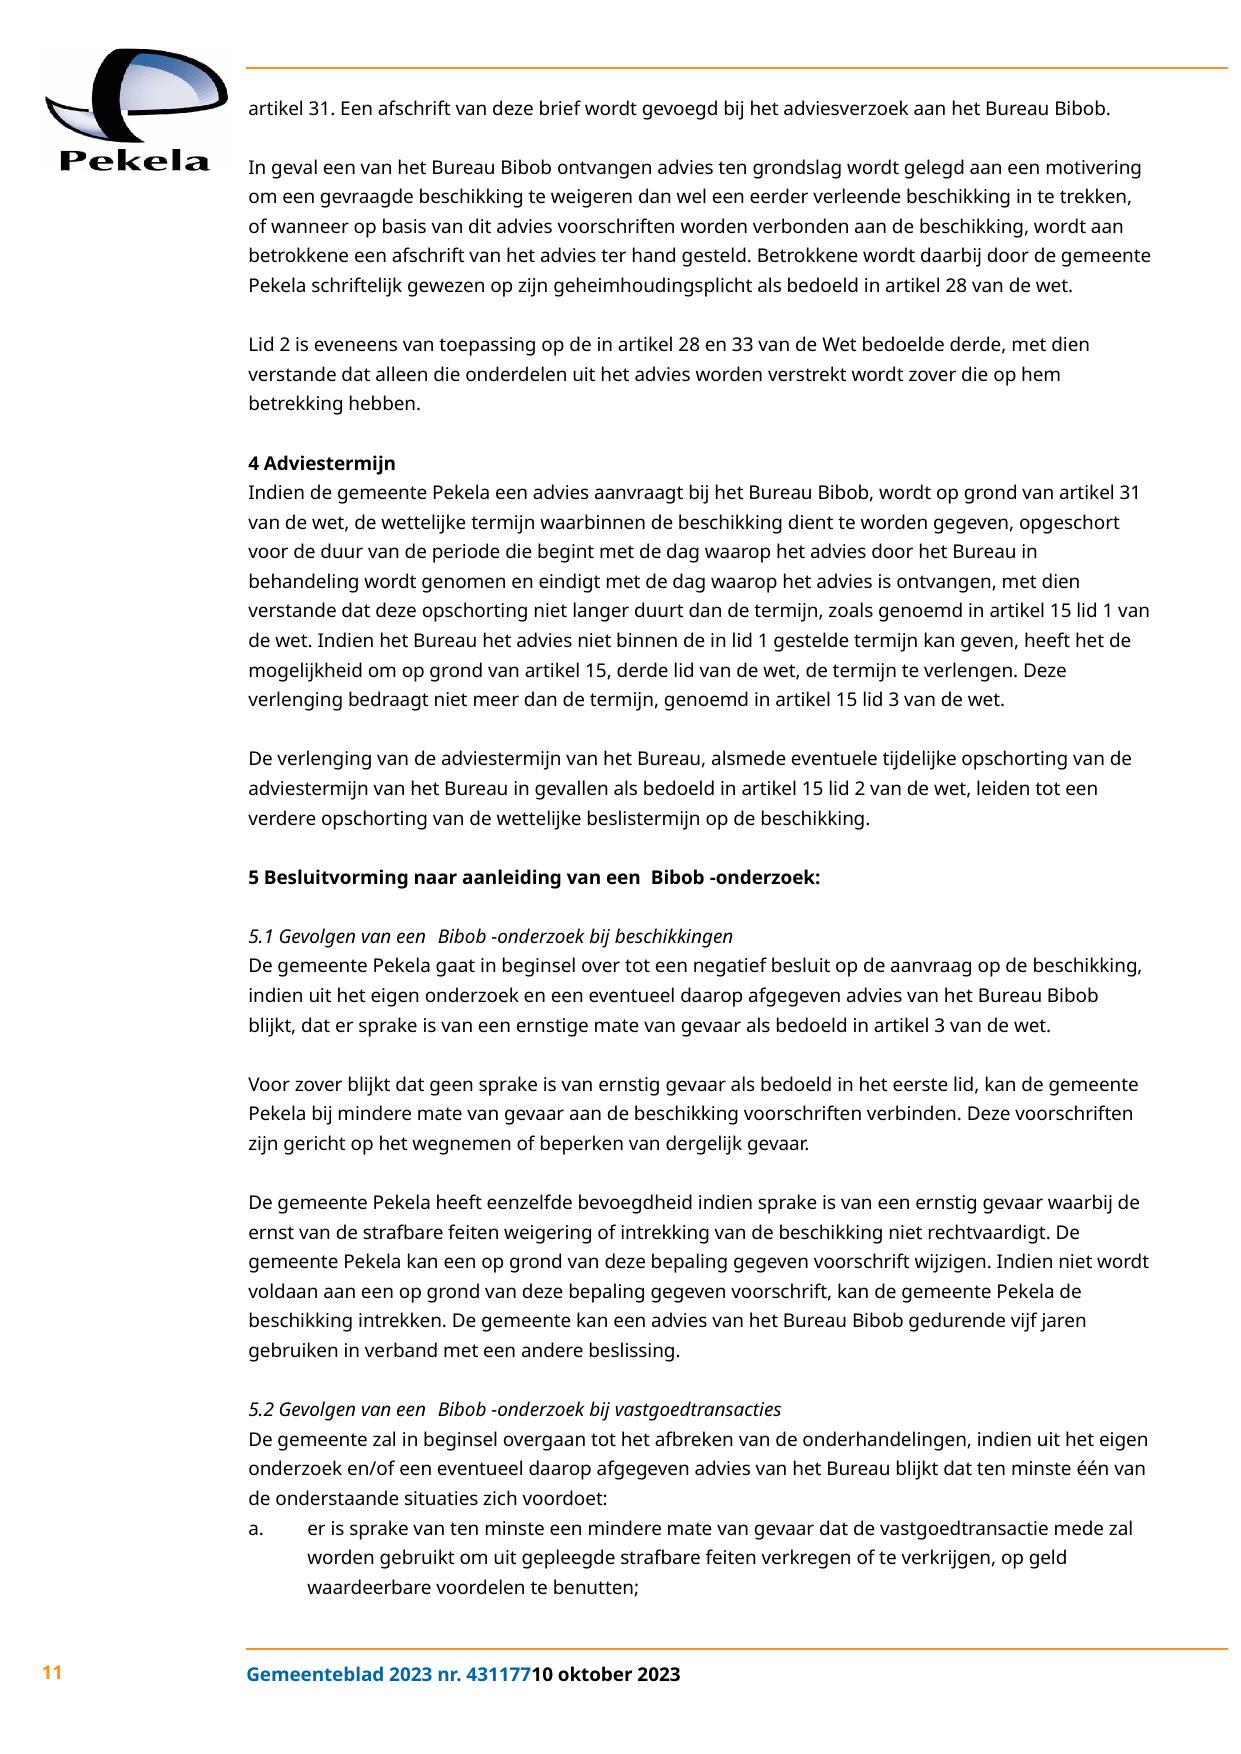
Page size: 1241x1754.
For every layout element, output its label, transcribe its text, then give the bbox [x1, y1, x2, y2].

text 5.2 Gevolgen van een Bibob -onderzoek bij vastgoedtransacties [248, 1396, 1152, 1422]
picture [41, 47, 231, 172]
text 4 Adviestermijn [248, 450, 1152, 476]
text Voor zover blijkt dat geen sprake is van ernstig gevaar als bedoeld in het eerste lid, kan de gemeente Pekela bij mindere mate van gevaar aan de beschikking voorschriften verbinden. Deze voorschriften zijn gericht op het wegnemen of beperken van dergelijk gevaar. [248, 1071, 1152, 1156]
text De verlenging van de adviestermijn van het Bureau, alsmede eventuele tijdelijke opschorting van de adviestermijn van het Bureau in gevallen als bedoeld in artikel 15 lid 2 van de wet, leiden tot een verdere opschorting van de wettelijke beslistermijn op de beschikking. [248, 746, 1152, 831]
text 5 Besluitvorming naar aanleiding van een Bibob -onderzoek: [248, 864, 1152, 890]
text Lid 2 is eveneens van toepassing op de in artikel 28 en 33 van de Wet bedoelde derde, met dien verstande dat alleen die onderdelen uit het advies worden verstrekt wordt zover die op hem betrekking hebben. [248, 331, 1152, 416]
text De gemeente Pekela heeft eenzelfde bevoegdheid indien sprake is van een ernstig gevaar waarbij de ernst van de strafbare feiten weigering of intrekking van de beschikking niet rechtvaardigt. De gemeente Pekela kan een op grond van deze bepaling gegeven voorschrift wijzigen. Indien niet wordt voldaan aan een op grond van deze bepaling gegeven voorschrift, kan de gemeente Pekela de beschikking intrekken. De gemeente kan een advies van het Bureau Bibob gedurende vijf jaren gebruiken in verband met een andere beslissing. [248, 1189, 1152, 1363]
text De gemeente Pekela gaat in beginsel over tot een negatief besluit op de aanvraag op de beschikking, indien uit het eigen onderzoek en een eventueel daarop afgegeven advies van het Bureau Bibob blijkt, dat er sprake is van een ernstige mate van gevaar als bedoeld in artikel 3 van de wet. [248, 953, 1152, 1038]
text 5.1 Gevolgen van een Bibob -onderzoek bij beschikkingen [248, 923, 1152, 949]
text Indien de gemeente Pekela een advies aanvraagt bij het Bureau Bibob, wordt op grond van artikel 31 van de wet, de wettelijke termijn waarbinnen de beschikking dient te worden gegeven, opgeschort voor de duur van de periode die begint met de dag waarop het advies door het Bureau in behandeling wordt genomen en eindigt met de dag waarop het advies is ontvangen, met dien verstande dat deze opschorting niet langer duurt dan de termijn, zoals genoemd in artikel 15 lid 1 van de wet. Indien het Bureau het advies niet binnen de in lid 1 gestelde termijn kan geven, heeft het de mogelijkheid om op grond van artikel 15, derde lid van de wet, de termijn te verlengen. Deze verlenging bedraagt niet meer dan de termijn, genoemd in artikel 15 lid 3 van de wet. [248, 479, 1152, 712]
text artikel 31. Een afschrift van deze brief wordt gevoegd bij het adviesverzoek aan het Bureau Bibob. [248, 95, 1152, 121]
text In geval een van het Bureau Bibob ontvangen advies ten grondslag wordt gelegd aan een motivering om een gevraagde beschikking te weigeren dan wel een eerder verleende beschikking in te trekken, of wanneer op basis van dit advies voorschriften worden verbonden aan de beschikking, wordt aan betrokkene een afschrift van het advies ter hand gesteld. Betrokkene wordt daarbij door de gemeente Pekela schriftelijk gewezen op zijn geheimhoudingsplicht als bedoeld in artikel 28 van de wet. [248, 154, 1152, 298]
list er is sprake van ten minste een mindere mate van gevaar dat de vastgoedtransactie mede zal worden gebruikt om uit gepleegde strafbare feiten verkregen of te verkrijgen, op geld waardeerbare voordelen te benutten; [248, 1515, 1152, 1600]
text De gemeente zal in beginsel overgaan tot het afbreken van de onderhandelingen, indien uit het eigen onderzoek en/of een eventueel daarop afgegeven advies van het Bureau blijkt dat ten minste één van de onderstaande situaties zich voordoet: [248, 1426, 1152, 1511]
